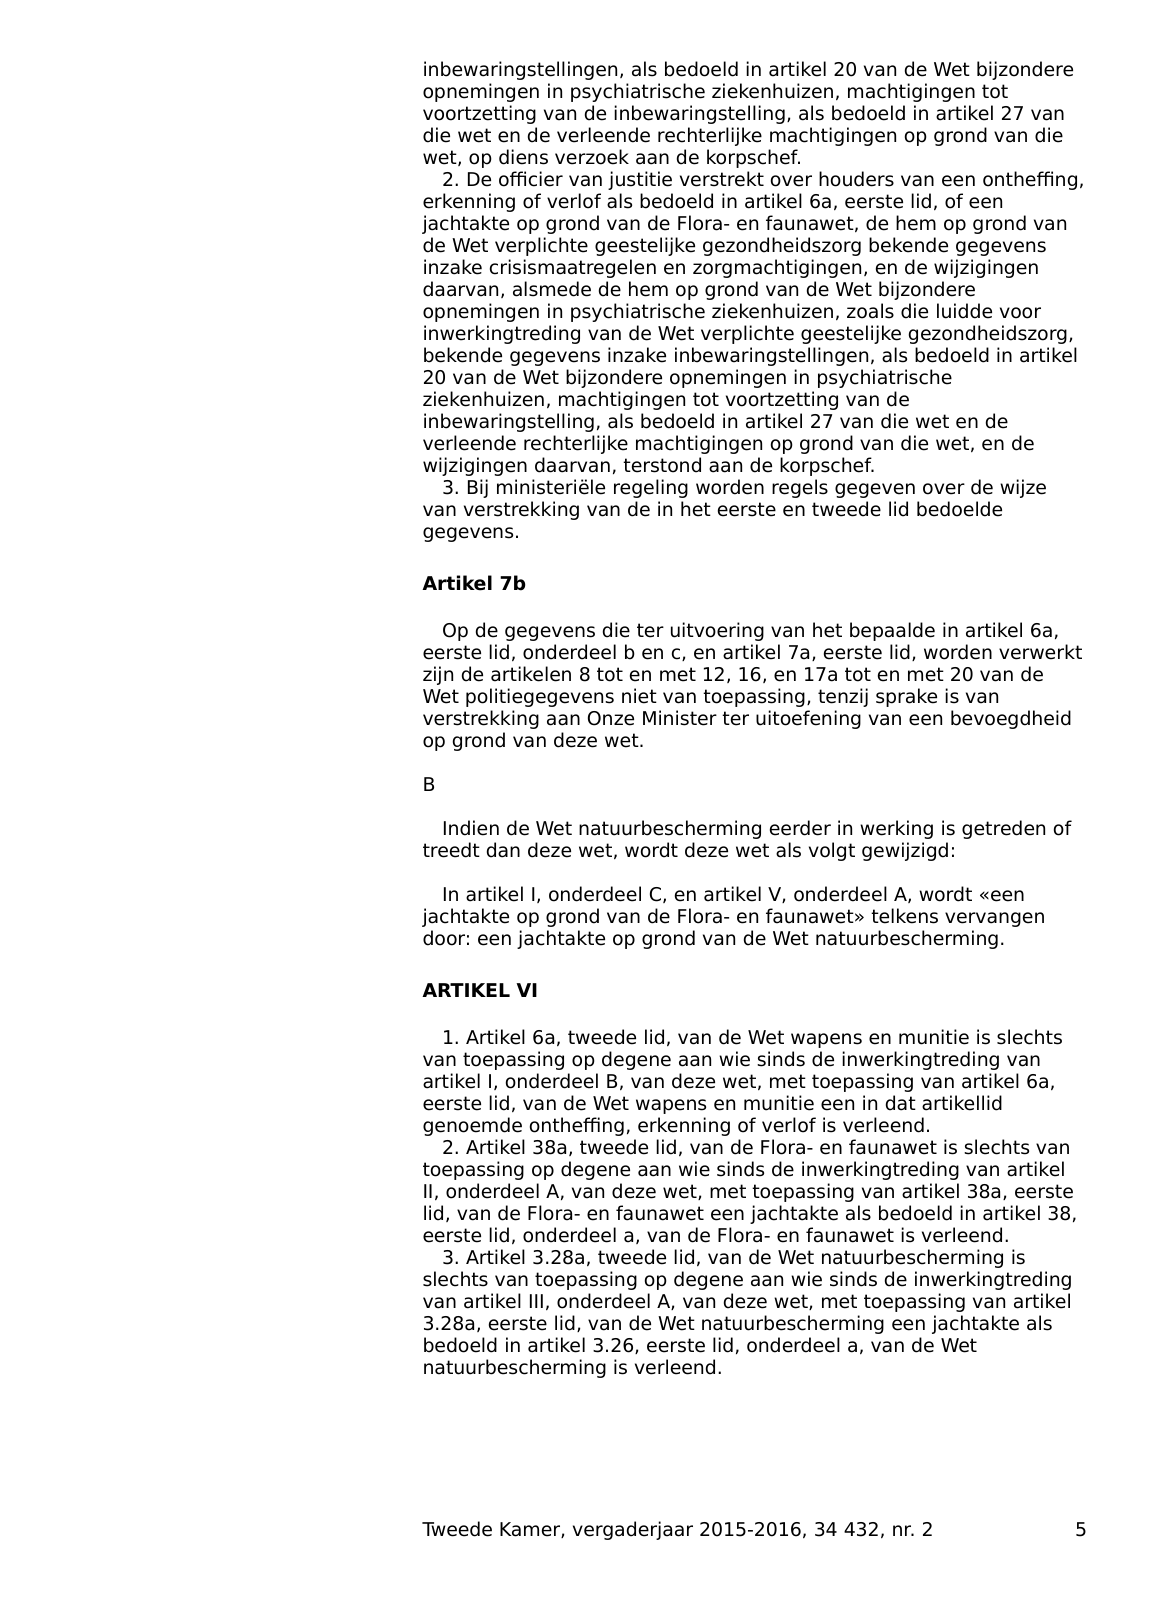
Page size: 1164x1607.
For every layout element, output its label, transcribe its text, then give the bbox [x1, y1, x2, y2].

text inbewaringstellingen, als bedoeld in artikel 20 van de Wet bijzondere opnemingen in psychiatrische ziekenhuizen, machtigingen tot voortzetting van de inbewaringstelling, als bedoeld in artikel 27 van die wet en de verleende rechterlijke machtigingen op grond van die wet, op diens verzoek aan de korpschef. [422, 59, 1087, 169]
text Indien de Wet natuurbescherming eerder in werking is getreden of treedt dan deze wet, wordt deze wet als volgt gewijzigd: [422, 818, 1087, 862]
text Op de gegevens die ter uitvoering van het bepaalde in artikel 6a, eerste lid, onderdeel b en c, en artikel 7a, eerste lid, worden verwerkt zijn de artikelen 8 tot en met 12, 16, en 17a tot en met 20 van de Wet politiegegevens niet van toepassing, tenzij sprake is van verstrekking aan Onze Minister ter uitoefening van een bevoegdheid op grond van deze wet. [422, 619, 1087, 751]
subtitle Artikel 7b [422, 573, 1087, 594]
text 3. Bij ministeriële regeling worden regels gegeven over de wijze van verstrekking van de in het eerste en tweede lid bedoelde gegevens. [422, 477, 1087, 543]
text In artikel I, onderdeel C, en artikel V, onderdeel A, wordt «een jachtakte op grond van de Flora- en faunawet» telkens vervangen door: een jachtakte op grond van de Wet natuurbescherming. [422, 884, 1087, 950]
text 2. Artikel 38a, tweede lid, van de Flora- en faunawet is slechts van toepassing op degene aan wie sinds de inwerkingtreding van artikel II, onderdeel A, van deze wet, met toepassing van artikel 38a, eerste lid, van de Flora- en faunawet een jachtakte als bedoeld in artikel 38, eerste lid, onderdeel a, van de Flora- en faunawet is verleend. [422, 1137, 1087, 1247]
text 3. Artikel 3.28a, tweede lid, van de Wet natuurbescherming is slechts van toepassing op degene aan wie sinds de inwerkingtreding van artikel III, onderdeel A, van deze wet, met toepassing van artikel 3.28a, eerste lid, van de Wet natuurbescherming een jachtakte als bedoeld in artikel 3.26, eerste lid, onderdeel a, van de Wet natuurbescherming is verleend. [422, 1247, 1087, 1378]
subtitle ARTIKEL VI [422, 980, 1087, 1002]
text 1. Artikel 6a, tweede lid, van de Wet wapens en munitie is slechts van toepassing op degene aan wie sinds de inwerkingtreding van artikel I, onderdeel B, van deze wet, met toepassing van artikel 6a, eerste lid, van de Wet wapens en munitie een in dat artikellid genoemde ontheffing, erkenning of verlof is verleend. [422, 1027, 1087, 1137]
text 2. De officier van justitie verstrekt over houders van een ontheffing, erkenning of verlof als bedoeld in artikel 6a, eerste lid, of een jachtakte op grond van de Flora- en faunawet, de hem op grond van de Wet verplichte geestelijke gezondheidszorg bekende gegevens inzake crisismaatregelen en zorgmachtigingen, en de wijzigingen daarvan, alsmede de hem op grond van de Wet bijzondere opnemingen in psychiatrische ziekenhuizen, zoals die luidde voor inwerkingtreding van de Wet verplichte geestelijke gezondheidszorg, bekende gegevens inzake inbewaringstellingen, als bedoeld in artikel 20 van de Wet bijzondere opnemingen in psychiatrische ziekenhuizen, machtigingen tot voortzetting van de inbewaringstelling, als bedoeld in artikel 27 van die wet en de verleende rechterlijke machtigingen op grond van die wet, en de wijzigingen daarvan, terstond aan de korpschef. [422, 169, 1087, 477]
text B [422, 774, 1087, 796]
